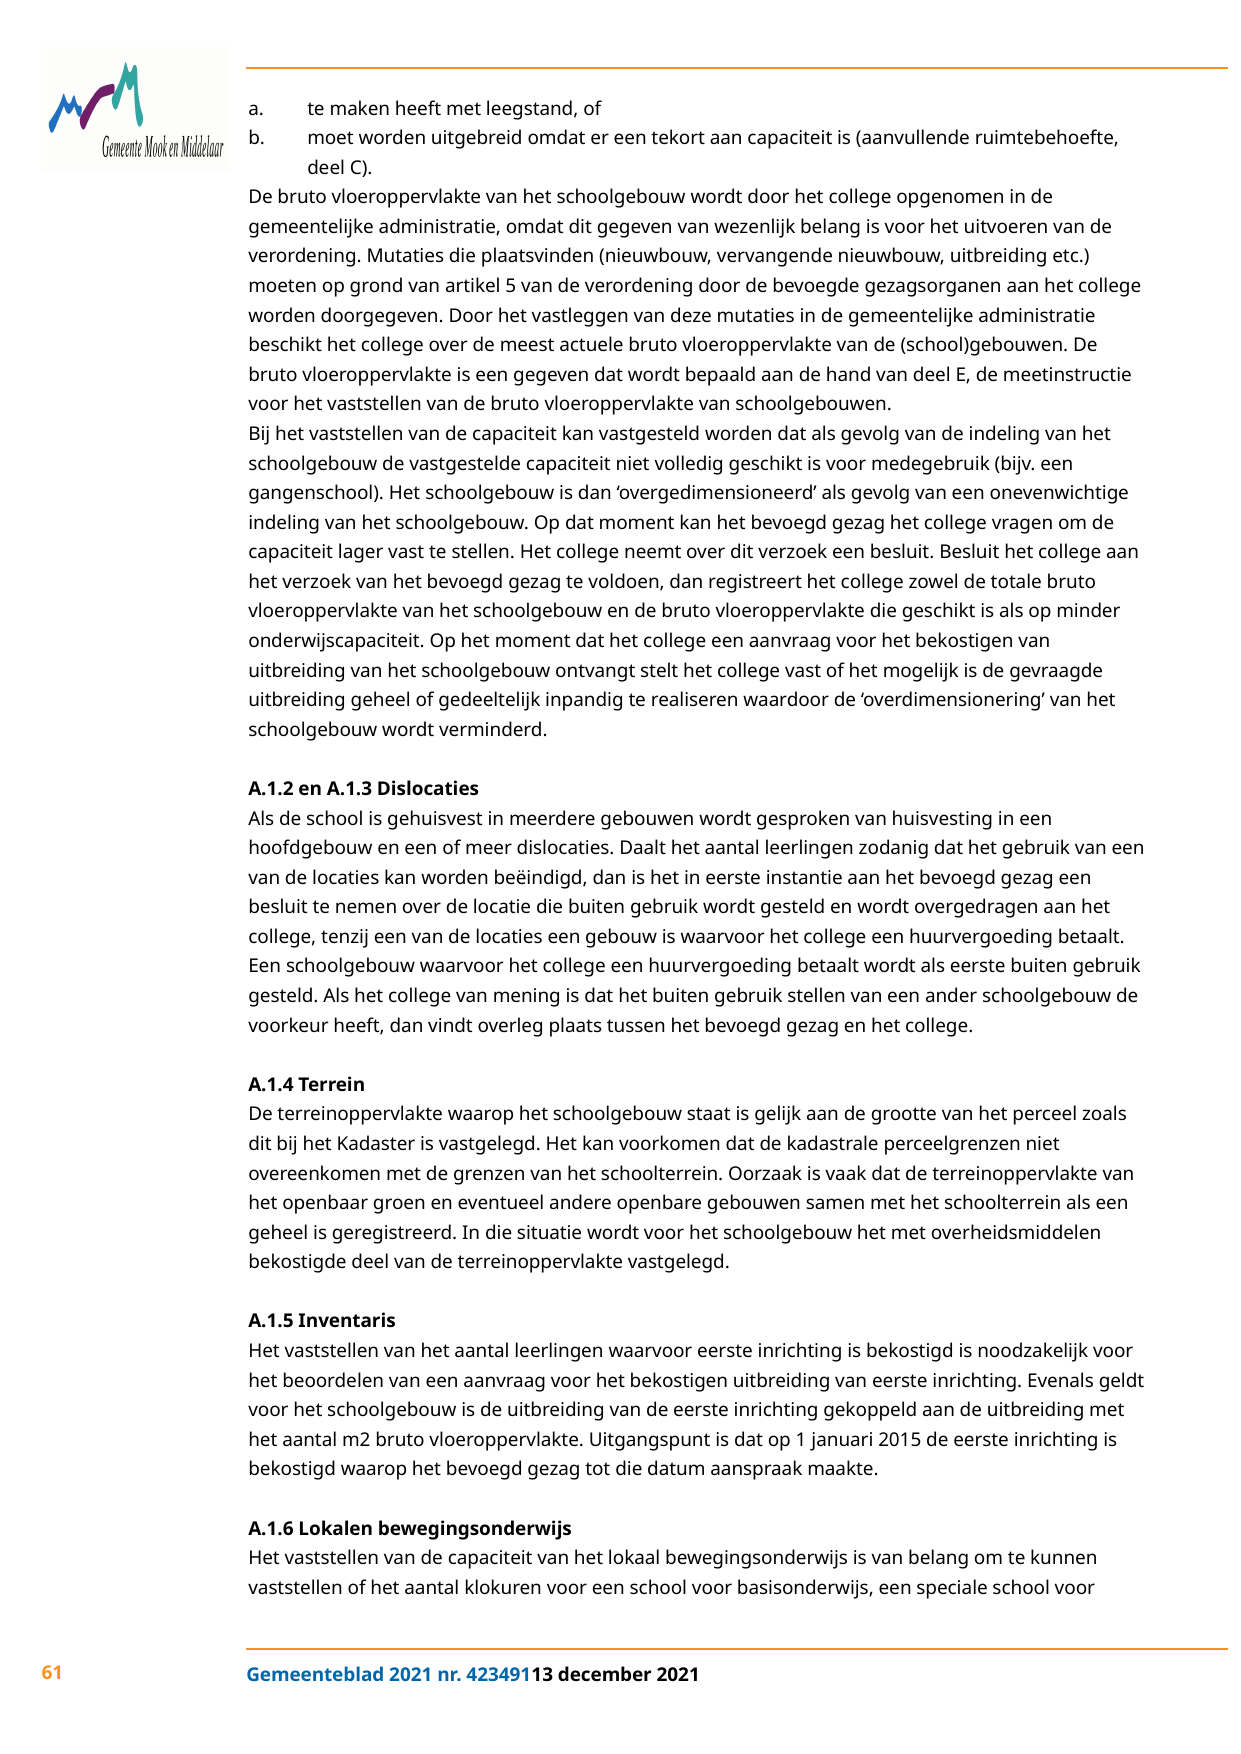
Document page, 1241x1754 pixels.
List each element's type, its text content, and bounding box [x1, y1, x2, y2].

list moet worden uitgebreid omdat er een tekort aan capaciteit is (aanvullende ruimtebehoefte, deel C). [248, 124, 1152, 180]
list te maken heeft met leegstand, of [248, 95, 1152, 121]
text Het vaststellen van de capaciteit van het lokaal bewegingsonderwijs is van belang om te kunnen vaststellen of het aantal klokuren voor een school voor basisonderwijs, een speciale school voor [248, 1544, 1152, 1600]
text Als de school is gehuisvest in meerdere gebouwen wordt gesproken van huisvesting in een hoofdgebouw en een of meer dislocaties. Daalt het aantal leerlingen zodanig dat het gebruik van een van de locaties kan worden beëindigd, dan is het in eerste instantie aan het bevoegd gezag een besluit te nemen over de locatie die buiten gebruik wordt gesteld en wordt overgedragen aan het college, tenzij een van de locaties een gebouw is waarvoor het college een huurvergoeding betaalt. Een schoolgebouw waarvoor het college een huurvergoeding betaalt wordt als eerste buiten gebruik gesteld. Als het college van mening is dat het buiten gebruik stellen van een ander schoolgebouw de voorkeur heeft, dan vindt overleg plaats tussen het bevoegd gezag en het college. [248, 805, 1152, 1038]
picture [41, 47, 231, 172]
text De bruto vloeroppervlakte van het schoolgebouw wordt door het college opgenomen in de gemeentelijke administratie, omdat dit gegeven van wezenlijk belang is voor het uitvoeren van de verordening. Mutaties die plaatsvinden (nieuwbouw, vervangende nieuwbouw, uitbreiding etc.) moeten op grond van artikel 5 van de verordening door de bevoegde gezagsorganen aan het college worden doorgegeven. Door het vastleggen van deze mutaties in de gemeentelijke administratie beschikt het college over de meest actuele bruto vloeroppervlakte van de (school)gebouwen. De bruto vloeroppervlakte is een gegeven dat wordt bepaald aan de hand van deel E, de meetinstructie voor het vaststellen van de bruto vloeroppervlakte van schoolgebouwen. [248, 183, 1152, 416]
text De terreinoppervlakte waarop het schoolgebouw staat is gelijk aan de grootte van het perceel zoals dit bij het Kadaster is vastgelegd. Het kan voorkomen dat de kadastrale perceelgrenzen niet overeenkomen met de grenzen van het schoolterrein. Oorzaak is vaak dat de terreinoppervlakte van het openbaar groen en eventueel andere openbare gebouwen samen met het schoolterrein als een geheel is geregistreerd. In die situatie wordt voor het schoolgebouw het met overheidsmiddelen bekostigde deel van de terreinoppervlakte vastgelegd. [248, 1101, 1152, 1274]
text Het vaststellen van het aantal leerlingen waarvoor eerste inrichting is bekostigd is noodzakelijk voor het beoordelen van een aanvraag voor het bekostigen uitbreiding van eerste inrichting. Evenals geldt voor het schoolgebouw is de uitbreiding van de eerste inrichting gekoppeld aan de uitbreiding met het aantal m2 bruto vloeroppervlakte. Uitgangspunt is dat op 1 januari 2015 de eerste inrichting is bekostigd waarop het bevoegd gezag tot die datum aanspraak maakte. [248, 1337, 1152, 1481]
text A.1.5 Inventaris [248, 1308, 1152, 1333]
text A.1.2 en A.1.3 Dislocaties [248, 775, 1152, 801]
text Bij het vaststellen van de capaciteit kan vastgesteld worden dat als gevolg van de indeling van het schoolgebouw de vastgestelde capaciteit niet volledig geschikt is voor medegebruik (bijv. een gangenschool). Het schoolgebouw is dan ‘overgedimensioneerd’ als gevolg van een onevenwichtige indeling van het schoolgebouw. Op dat moment kan het bevoegd gezag het college vragen om de capaciteit lager vast te stellen. Het college neemt over dit verzoek een besluit. Besluit het college aan het verzoek van het bevoegd gezag te voldoen, dan registreert het college zowel de totale bruto vloeroppervlakte van het schoolgebouw en de bruto vloeroppervlakte die geschikt is als op minder onderwijscapaciteit. Op het moment dat het college een aanvraag voor het bekostigen van uitbreiding van het schoolgebouw ontvangt stelt het college vast of het mogelijk is de gevraagde uitbreiding geheel of gedeeltelijk inpandig te realiseren waardoor de ‘overdimensionering’ van het schoolgebouw wordt verminderd. [248, 420, 1152, 742]
text A.1.4 Terrein [248, 1071, 1152, 1097]
text A.1.6 Lokalen bewegingsonderwijs [248, 1515, 1152, 1541]
